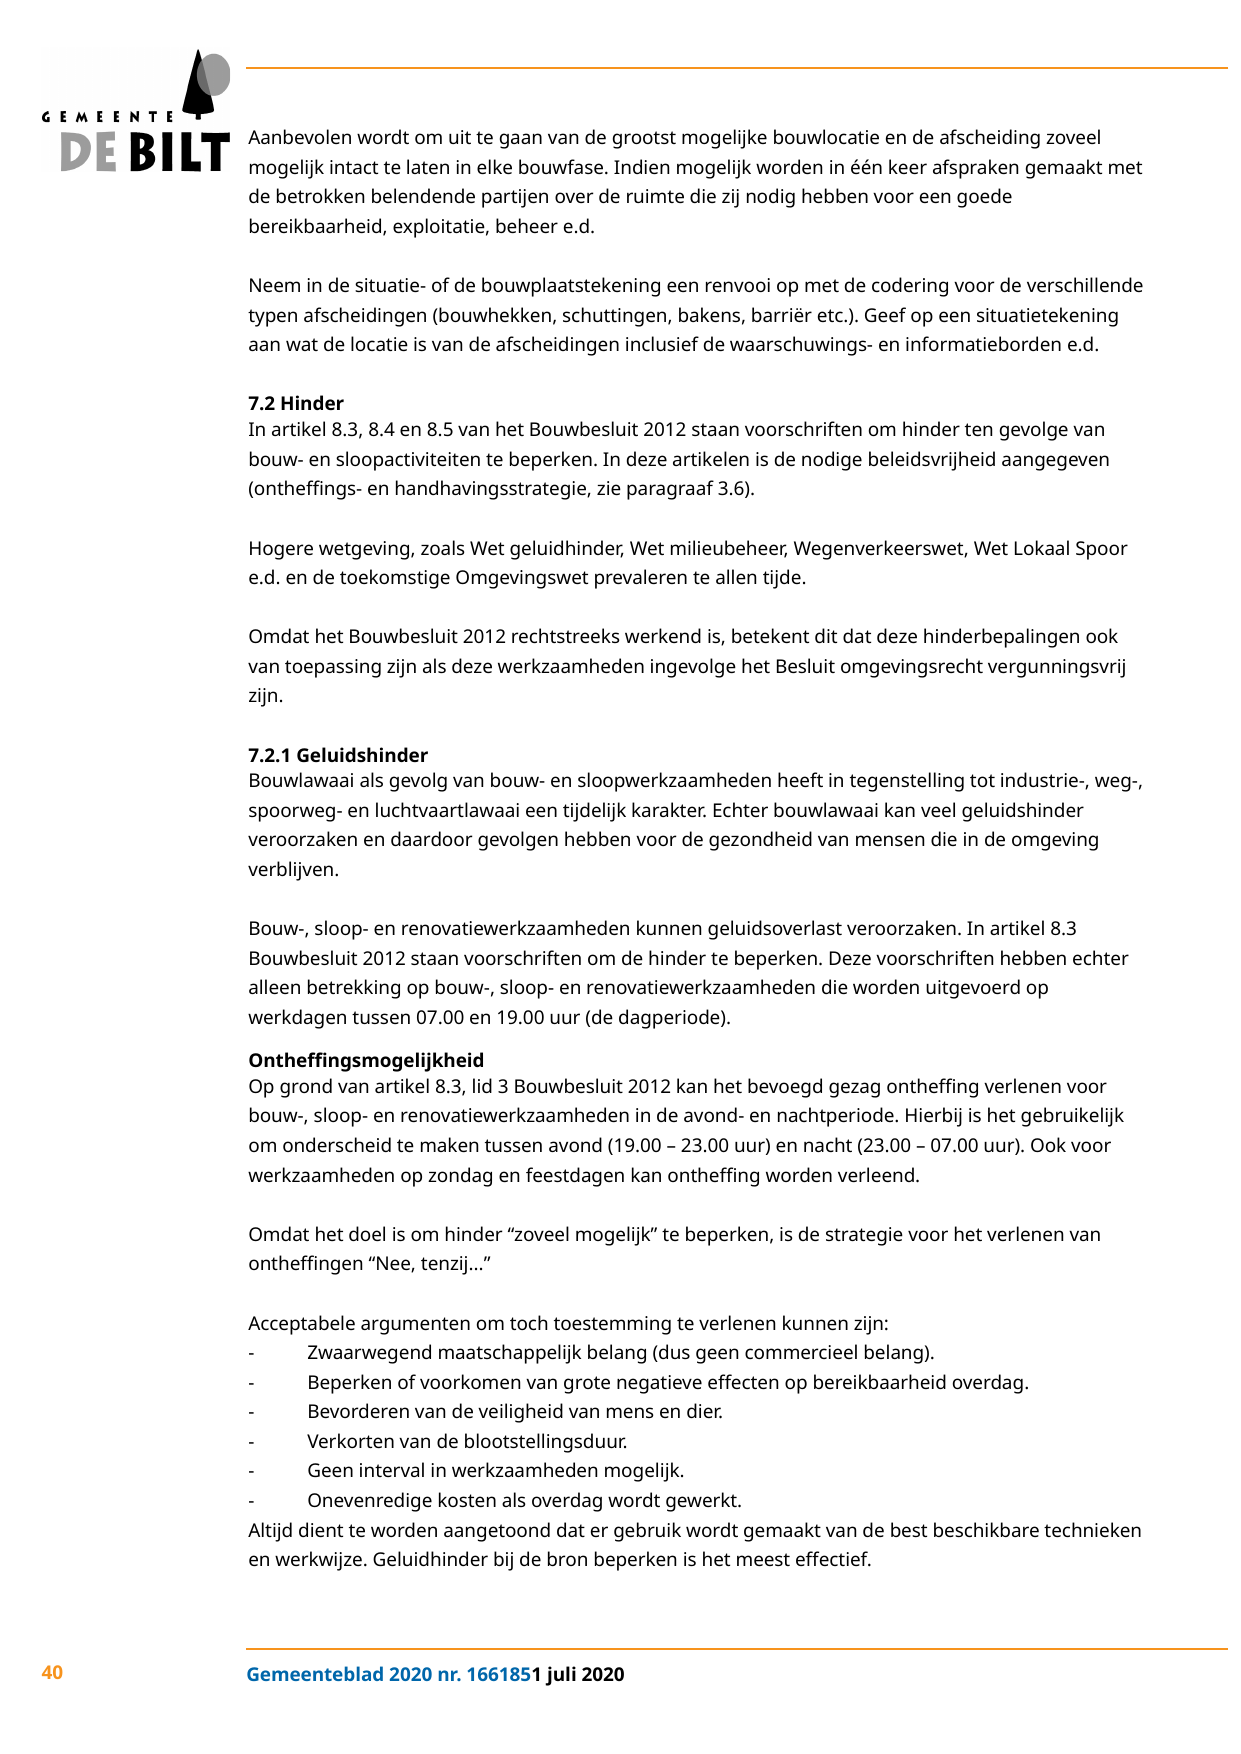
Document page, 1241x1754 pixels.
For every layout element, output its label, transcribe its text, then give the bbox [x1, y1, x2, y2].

text Aanbevolen wordt om uit te gaan van de grootst mogelijke bouwlocatie en de afscheiding zoveel mogelijk intact te laten in elke bouwfase. Indien mogelijk worden in één keer afspraken gemaakt met de betrokken belendende partijen over de ruimte die zij nodig hebben voor een goede bereikbaarheid, exploitatie, beheer e.d. [248, 124, 1152, 239]
text Op grond van artikel 8.3, lid 3 Bouwbesluit 2012 kan het bevoegd gezag ontheffing verlenen voor bouw-, sloop- en renovatiewerkzaamheden in de avond- en nachtperiode. Hierbij is het gebruikelijk om onderscheid te maken tussen avond (19.00 – 23.00 uur) en nacht (23.00 – 07.00 uur). Ook voor werkzaamheden op zondag en feestdagen kan ontheffing worden verleend. [248, 1073, 1152, 1187]
list Zwaarwegend maatschappelijk belang (dus geen commercieel belang). [248, 1339, 1152, 1365]
picture [41, 47, 231, 172]
text Neem in de situatie- of de bouwplaatstekening een renvooi op met de codering voor de verschillende typen afscheidingen (bouwhekken, schuttingen, bakens, barriër etc.). Geef op een situatietekening aan wat de locatie is van de afscheidingen inclusief de waarschuwings- en informatieborden e.d. [248, 272, 1152, 357]
list Geen interval in werkzaamheden mogelijk. [248, 1458, 1152, 1483]
list Onevenredige kosten als overdag wordt gewerkt. [248, 1487, 1152, 1513]
text 7.2 Hinder [248, 391, 1152, 416]
list Bevorderen van de veiligheid van mens en dier. [248, 1398, 1152, 1424]
text Bouwlawaai als gevolg van bouw- en sloopwerkzaamheden heeft in tegenstelling tot industrie-, weg-, spoorweg- en luchtvaartlawaai een tijdelijk karakter. Echter bouwlawaai kan veel geluidshinder veroorzaken en daardoor gevolgen hebben voor de gezondheid van mensen die in de omgeving verblijven. [248, 767, 1152, 882]
list Beperken of voorkomen van grote negatieve effecten op bereikbaarheid overdag. [248, 1369, 1152, 1394]
list Verkorten van de blootstellingsduur. [248, 1428, 1152, 1454]
text Ontheffingsmogelijkheid [248, 1047, 1152, 1073]
text 7.2.1 Geluidshinder [248, 742, 1152, 767]
text Omdat het Bouwbesluit 2012 rechtstreeks werkend is, betekent dit dat deze hinderbepalingen ook van toepassing zijn als deze werkzaamheden ingevolge het Besluit omgevingsrecht vergunningsvrij zijn. [248, 623, 1152, 708]
text Acceptabele argumenten om toch toestemming te verlenen kunnen zijn: [248, 1310, 1152, 1335]
text Hogere wetgeving, zoals Wet geluidhinder, Wet milieubeheer, Wegenverkeerswet, Wet Lokaal Spoor e.d. en de toekomstige Omgevingswet prevaleren te allen tijde. [248, 535, 1152, 590]
text Bouw-, sloop- en renovatiewerkzaamheden kunnen geluidsoverlast veroorzaken. In artikel 8.3 Bouwbesluit 2012 staan voorschriften om de hinder te beperken. Deze voorschriften hebben echter alleen betrekking op bouw-, sloop- en renovatiewerkzaamheden die worden uitgevoerd op werkdagen tussen 07.00 en 19.00 uur (de dagperiode). [248, 915, 1152, 1030]
text Omdat het doel is om hinder “zoveel mogelijk” te beperken, is de strategie voor het verlenen van ontheffingen “Nee, tenzij...” [248, 1221, 1152, 1276]
text Altijd dient te worden aangetoond dat er gebruik wordt gemaakt van de best beschikbare technieken en werkwijze. Geluidhinder bij de bron beperken is het meest effectief. [248, 1517, 1152, 1572]
text In artikel 8.3, 8.4 en 8.5 van het Bouwbesluit 2012 staan voorschriften om hinder ten gevolge van bouw- en sloopactiviteiten te beperken. In deze artikelen is de nodige beleidsvrijheid aangegeven (ontheffings- en handhavingsstrategie, zie paragraaf 3.6). [248, 416, 1152, 501]
